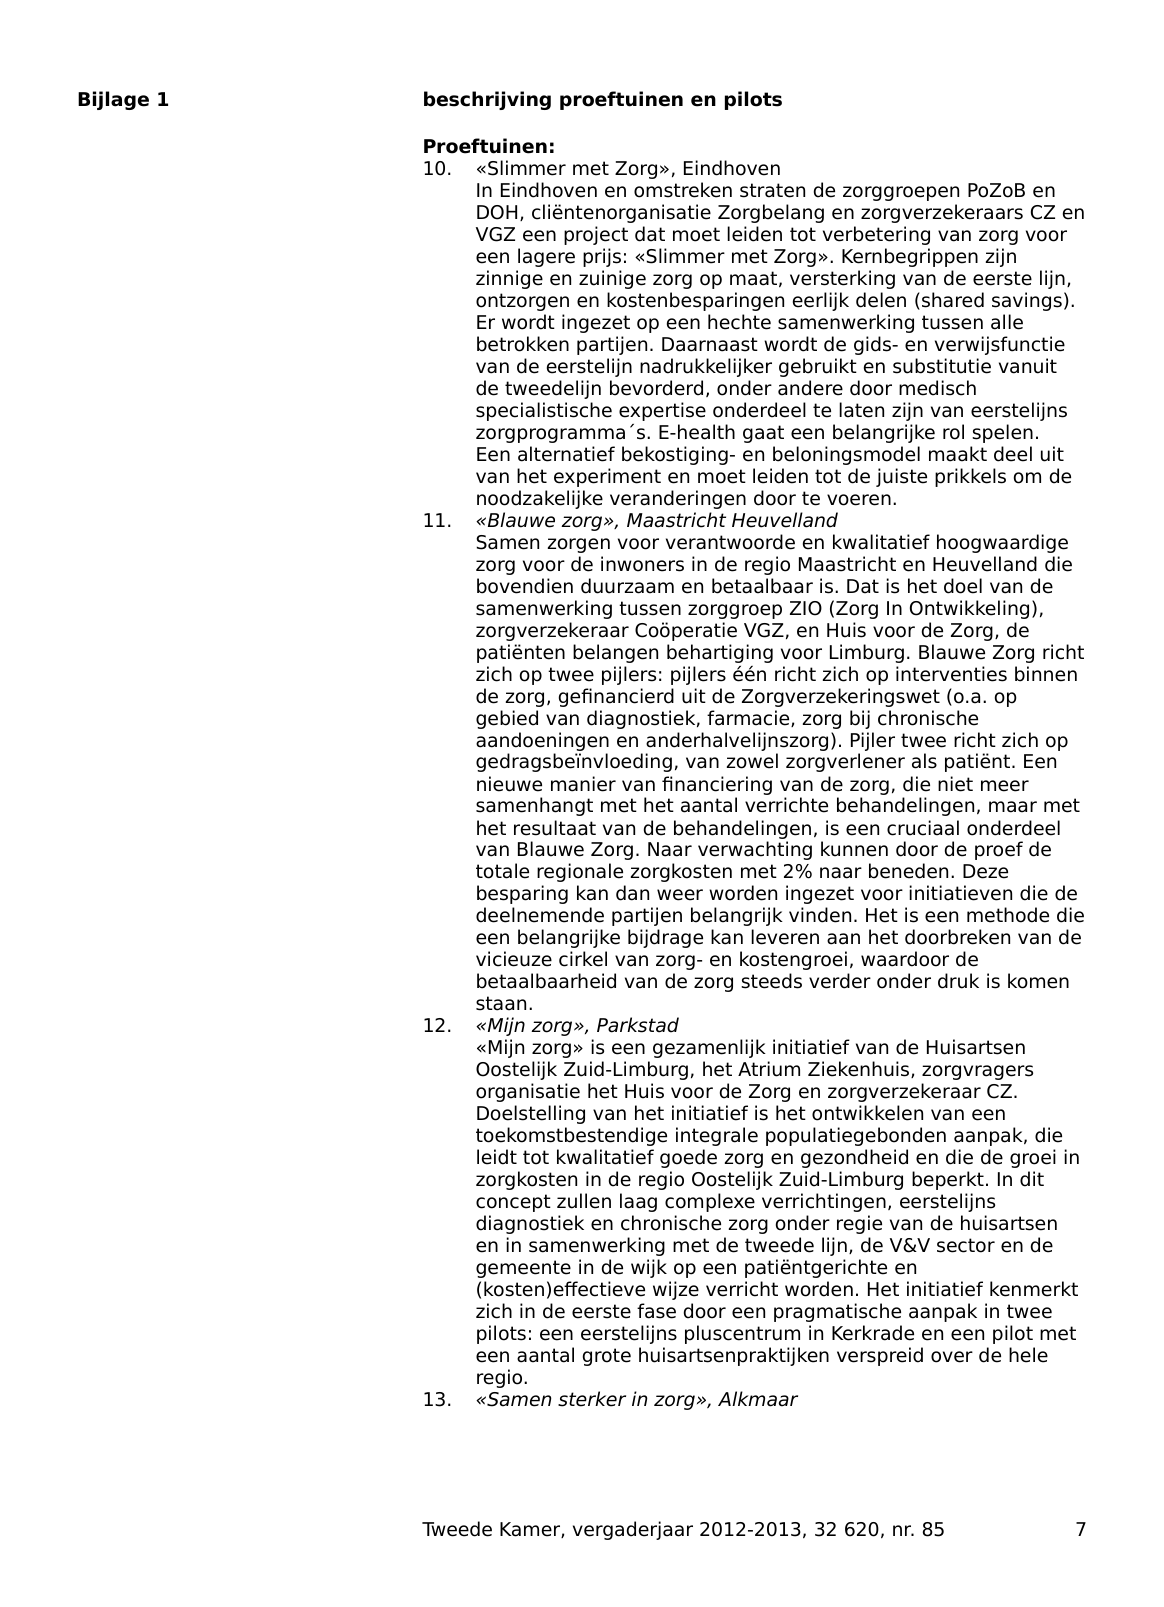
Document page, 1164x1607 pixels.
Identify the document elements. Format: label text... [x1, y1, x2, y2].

text 11. «Blauwe zorg», Maastricht Heuvelland [422, 510, 1087, 532]
text 12. «Mijn zorg», Parkstad [422, 1015, 1087, 1037]
text «Mijn zorg» is een gezamenlijk initiatief van de Huisartsen Oostelijk Zuid-Limburg, het Atrium Ziekenhuis, zorgvragers organisatie het Huis voor de Zorg en zorgverzekeraar CZ. Doelstelling van het initiatief is het ontwikkelen van een toekomstbestendige integrale populatiegebonden aanpak, die leidt tot kwalitatief goede zorg en gezondheid en die de groei in zorgkosten in de regio Oostelijk Zuid-Limburg beperkt. In dit concept zullen laag complexe verrichtingen, eerstelijns diagnostiek en chronische zorg onder regie van de huisartsen en in samenwerking met de tweede lijn, de V&V sector en de gemeente in de wijk op een patiëntgerichte en (kosten)effectieve wijze verricht worden. Het initiatief kenmerkt zich in de eerste fase door een pragmatische aanpak in twee pilots: een eerstelijns pluscentrum in Kerkrade en een pilot met een aantal grote huisartsenpraktijken verspreid over de hele regio. [475, 1037, 1087, 1389]
subtitle Bijlage 1 beschrijving proeftuinen en pilots [77, 89, 1087, 111]
text 13. «Samen sterker in zorg», Alkmaar [422, 1389, 1087, 1411]
text 10. «Slimmer met Zorg», Eindhoven [422, 158, 1087, 180]
text Proeftuinen: [422, 136, 1087, 158]
text Een alternatief bekostiging- en beloningsmodel maakt deel uit van het experiment en moet leiden tot de juiste prikkels om de noodzakelijke veranderingen door te voeren. [475, 444, 1087, 510]
text In Eindhoven en omstreken straten de zorggroepen PoZoB en DOH, cliëntenorganisatie Zorgbelang en zorgverzekeraars CZ en VGZ een project dat moet leiden tot verbetering van zorg voor een lagere prijs: «Slimmer met Zorg». Kernbegrippen zijn zinnige en zuinige zorg op maat, versterking van de eerste lijn, ontzorgen en kostenbesparingen eerlijk delen (shared savings). Er wordt ingezet op een hechte samenwerking tussen alle betrokken partijen. Daarnaast wordt de gids- en verwijsfunctie van de eerstelijn nadrukkelijker gebruikt en substitutie vanuit de tweedelijn bevorderd, onder andere door medisch specialistische expertise onderdeel te laten zijn van eerstelijns zorgprogramma´s. E-health gaat een belangrijke rol spelen. [475, 180, 1087, 444]
text Samen zorgen voor verantwoorde en kwalitatief hoogwaardige zorg voor de inwoners in de regio Maastricht en Heuvelland die bovendien duurzaam en betaalbaar is. Dat is het doel van de samenwerking tussen zorggroep ZIO (Zorg In Ontwikkeling), zorgverzekeraar Coöperatie VGZ, en Huis voor de Zorg, de patiënten belangen behartiging voor Limburg. Blauwe Zorg richt zich op twee pijlers: pijlers één richt zich op interventies binnen de zorg, gefinancierd uit de Zorgverzekeringswet (o.a. op gebied van diagnostiek, farmacie, zorg bij chronische aandoeningen en anderhalvelijnszorg). Pijler twee richt zich op gedragsbeïnvloeding, van zowel zorgverlener als patiënt. Een nieuwe manier van financiering van de zorg, die niet meer samenhangt met het aantal verrichte behandelingen, maar met het resultaat van de behandelingen, is een cruciaal onderdeel van Blauwe Zorg. Naar verwachting kunnen door de proef de totale regionale zorgkosten met 2% naar beneden. Deze besparing kan dan weer worden ingezet voor initiatieven die de deelnemende partijen belangrijk vinden. Het is een methode die een belangrijke bijdrage kan leveren aan het doorbreken van de vicieuze cirkel van zorg- en kostengroei, waardoor de betaalbaarheid van de zorg steeds verder onder druk is komen staan. [475, 532, 1087, 1015]
